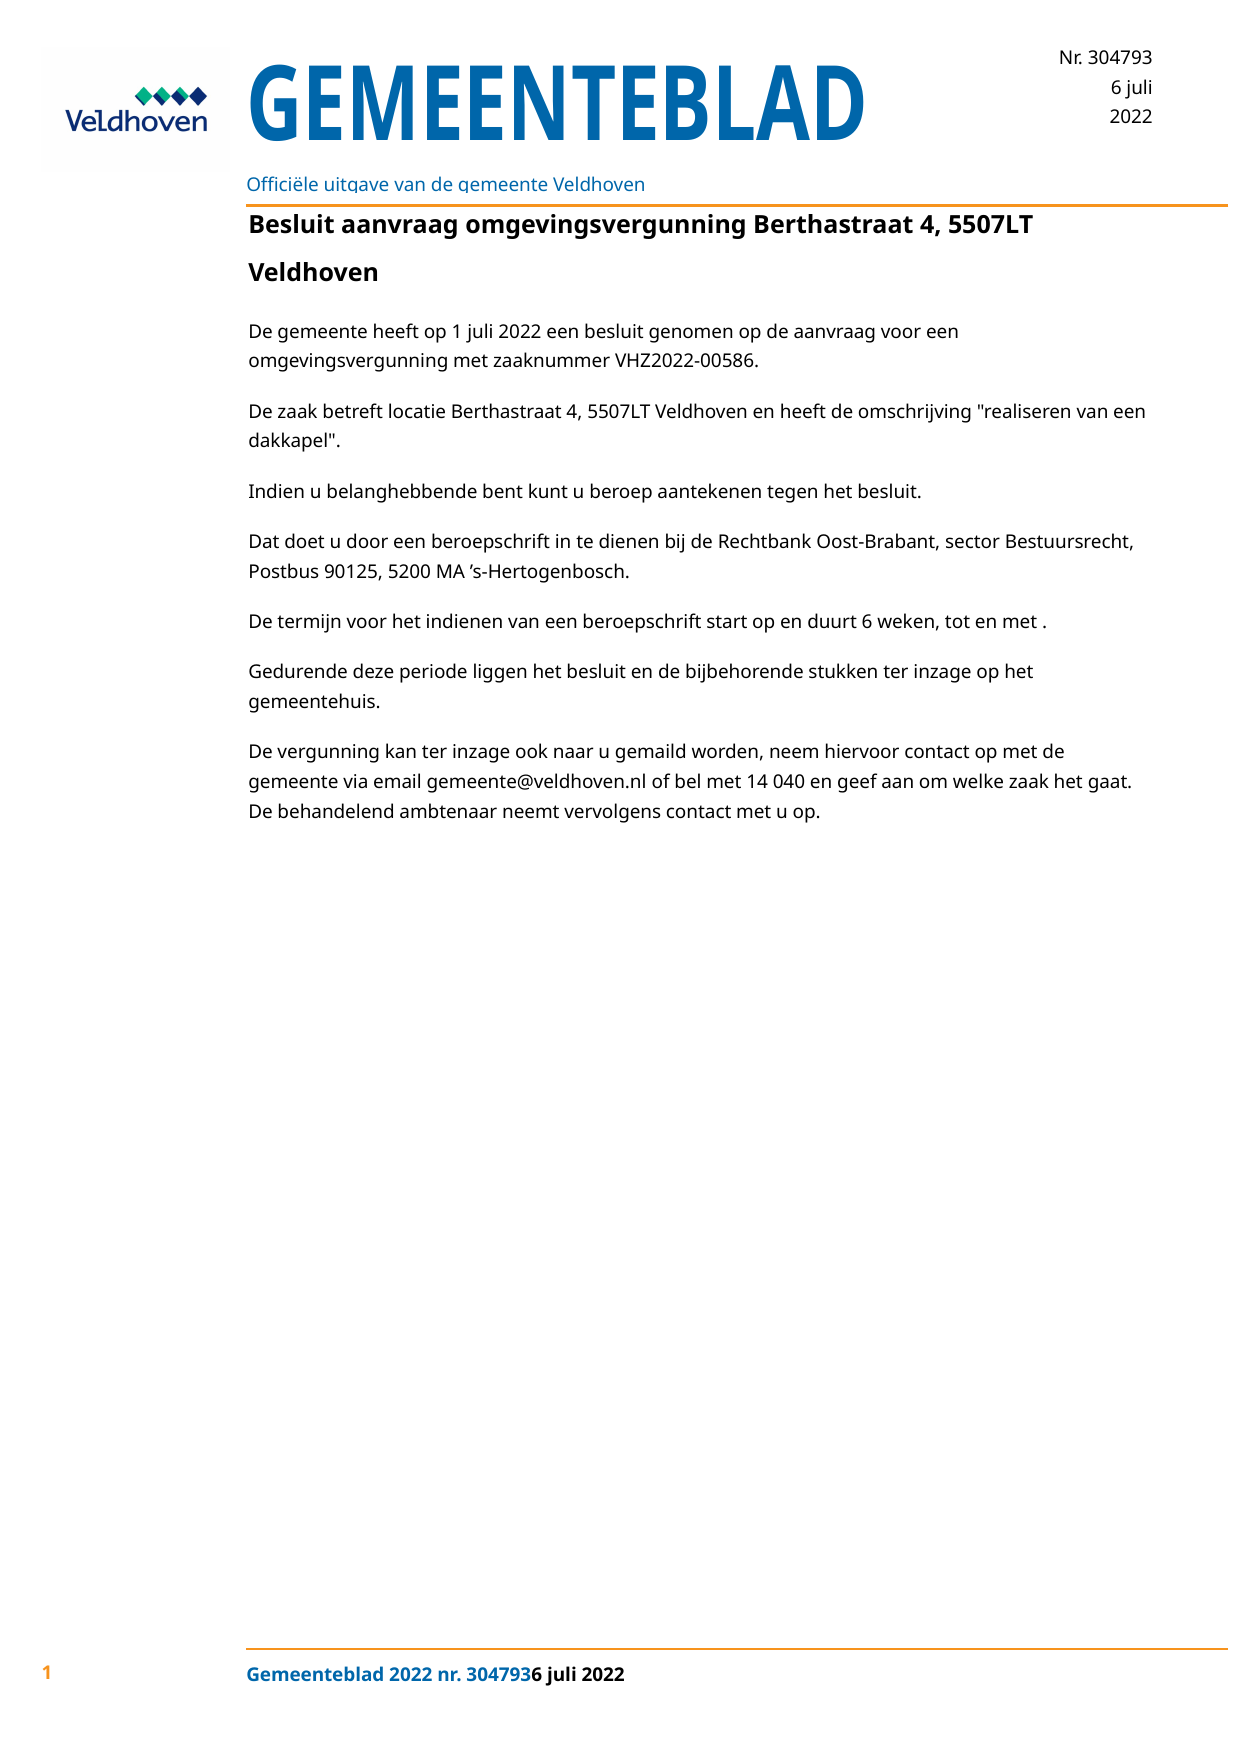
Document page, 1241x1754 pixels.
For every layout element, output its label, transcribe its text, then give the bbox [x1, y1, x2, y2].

picture [41, 47, 231, 172]
text Indien u belanghebbende bent kunt u beroep aantekenen tegen het besluit. [248, 478, 1152, 504]
text De termijn voor het indienen van een beroepschrift start op en duurt 6 weken, tot en met . [248, 608, 1152, 634]
text De vergunning kan ter inzage ook naar u gemaild worden, neem hiervoor contact op met de gemeente via email gemeente@veldhoven.nl of bel met 14 040 en geef aan om welke zaak het gaat. De behandelend ambtenaar neemt vervolgens contact met u op. [248, 739, 1152, 824]
text Dat doet u door een beroepschrift in te dienen bij de Rechtbank Oost-Brabant, sector Bestuursrecht, Postbus 90125, 5200 MA ’s-Hertogenbosch. [248, 528, 1152, 584]
text De zaak betreft locatie Berthastraat 4, 5507LT Veldhoven en heeft de omschrijving "realiseren van een dakkapel". [248, 398, 1152, 453]
text Besluit aanvraag omgevingsvergunning Berthastraat 4, 5507LT Veldhoven [248, 207, 1152, 288]
text Gedurende deze periode liggen het besluit en de bijbehorende stukken ter inzage op het gemeentehuis. [248, 659, 1152, 714]
text De gemeente heeft op 1 juli 2022 een besluit genomen op de aanvraag voor een omgevingsvergunning met zaaknummer VHZ2022-00586. [248, 318, 1152, 373]
